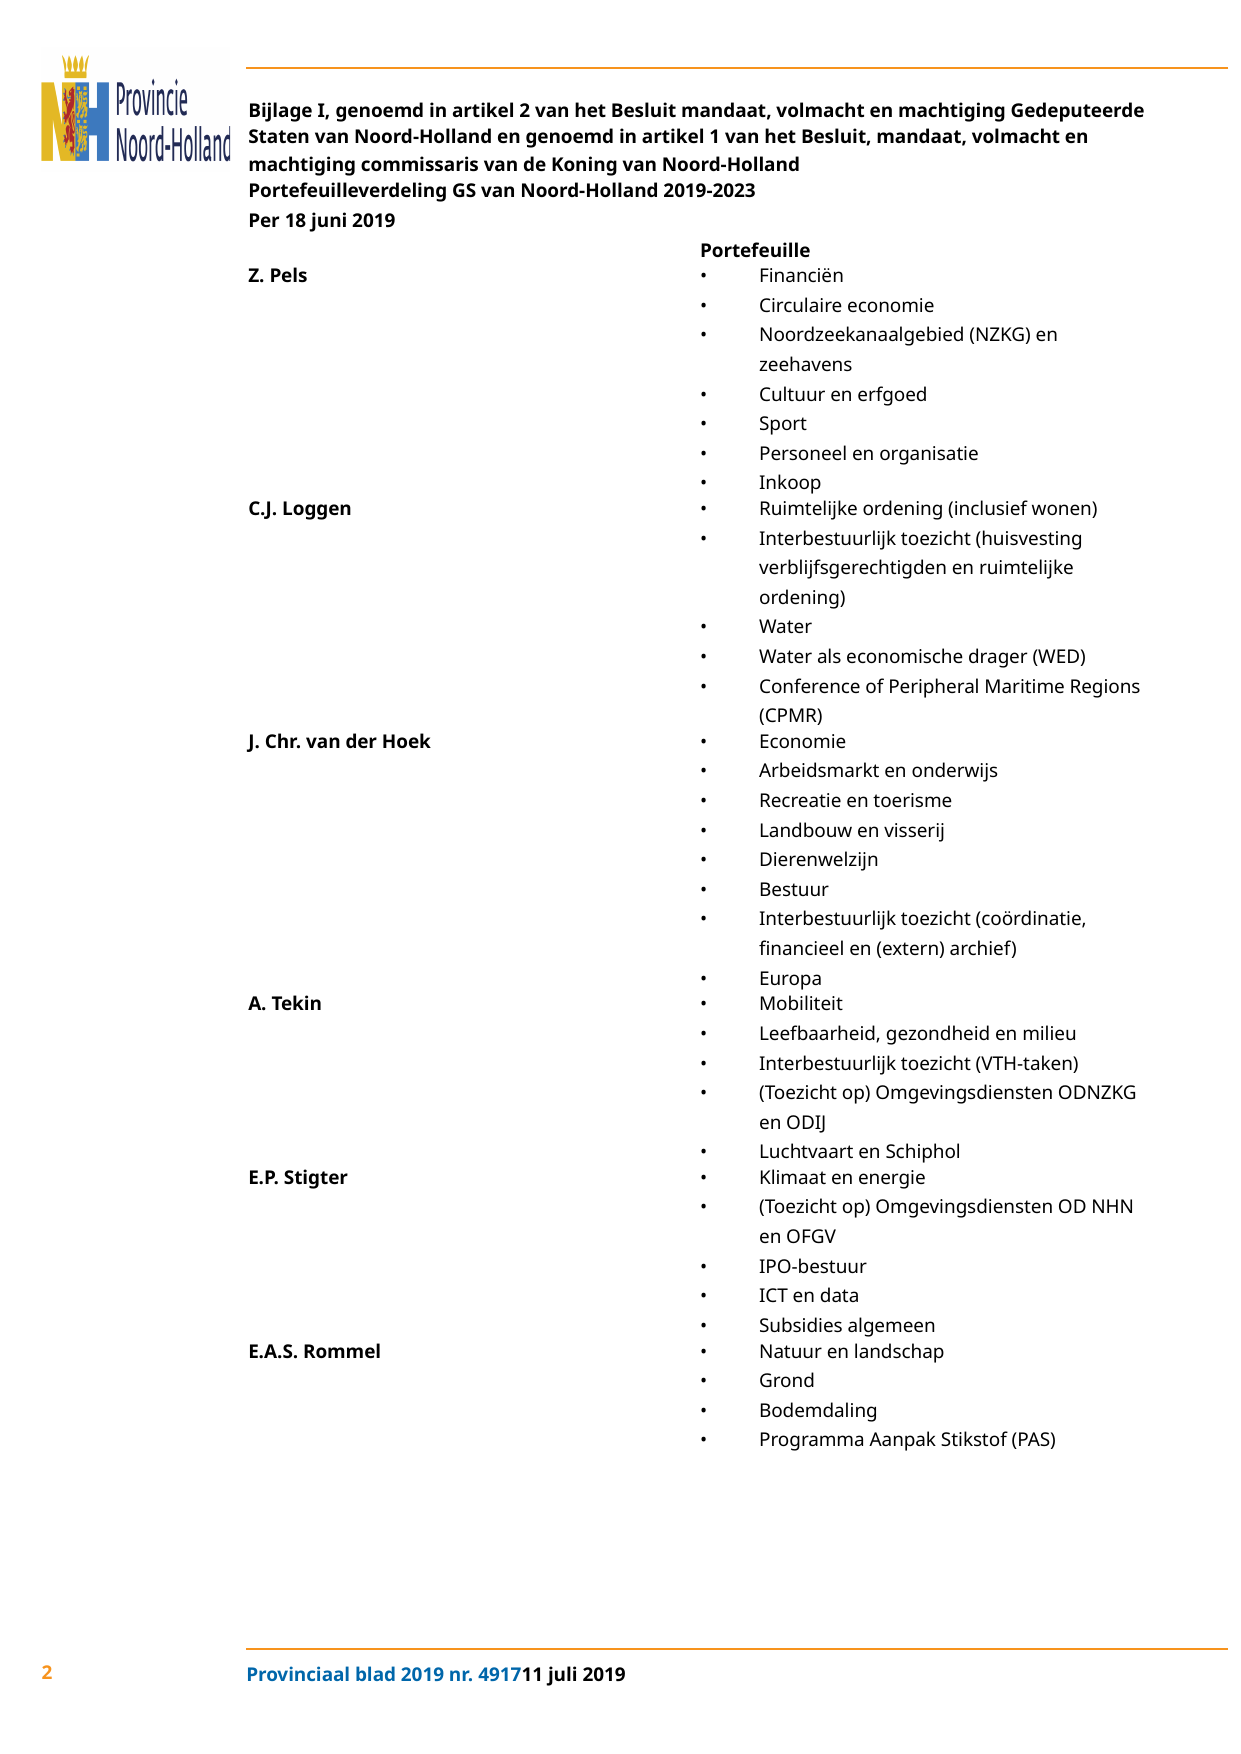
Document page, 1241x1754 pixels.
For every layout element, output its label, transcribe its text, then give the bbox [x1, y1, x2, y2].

table_cell A. Tekin [248, 991, 700, 1164]
text Per 18 juni 2019 [248, 207, 1152, 233]
table_cell E.P. Stigter [248, 1164, 700, 1338]
table_cell Economie Arbeidsmarkt en onderwijs Recreatie en toerisme Landbouw en visserij Dierenwelzijn Bestuur Interbestuurlijk toezicht (coördinatie, financieel en (extern) archief) Europa [700, 728, 1152, 991]
table_header [248, 237, 700, 262]
text Bijlage I, genoemd in artikel 2 van het Besluit mandaat, volmacht en machtiging Gedeputeerde Staten van Noord-Holland en genoemd in artikel 1 van het Besluit, mandaat, volmacht en machtiging commissaris van de Koning van Noord-Holland [248, 95, 1152, 177]
table_cell Z. Pels [248, 263, 700, 495]
text Portefeuilleverdeling GS van Noord-Holland 2019-2023 [248, 177, 1152, 203]
table_cell Financiën Circulaire economie Noordzeekanaalgebied (NZKG) en zeehavens Cultuur en erfgoed Sport Personeel en organisatie Inkoop [700, 263, 1152, 495]
table_cell J. Chr. van der Hoek [248, 728, 700, 991]
table_cell Ruimtelijke ordening (inclusief wonen) Interbestuurlijk toezicht (huisvesting verblijfsgerechtigden en ruimtelijke ordening) Water Water als economische drager (WED) Conference of Peripheral Maritime Regions (CPMR) [700, 495, 1152, 728]
picture [41, 47, 231, 172]
table_cell C.J. Loggen [248, 495, 700, 728]
table_header Portefeuille [700, 237, 1152, 262]
table_cell Mobiliteit Leefbaarheid, gezondheid en milieu Interbestuurlijk toezicht (VTH-taken) (Toezicht op) Omgevingsdiensten ODNZKG en ODIJ Luchtvaart en Schiphol [700, 991, 1152, 1164]
table_cell E.A.S. Rommel [248, 1338, 700, 1452]
table_cell Natuur en landschap Grond Bodemdaling Programma Aanpak Stikstof (PAS) [700, 1338, 1152, 1452]
table_cell Klimaat en energie (Toezicht op) Omgevingsdiensten OD NHN en OFGV IPO-bestuur ICT en data Subsidies algemeen [700, 1164, 1152, 1338]
